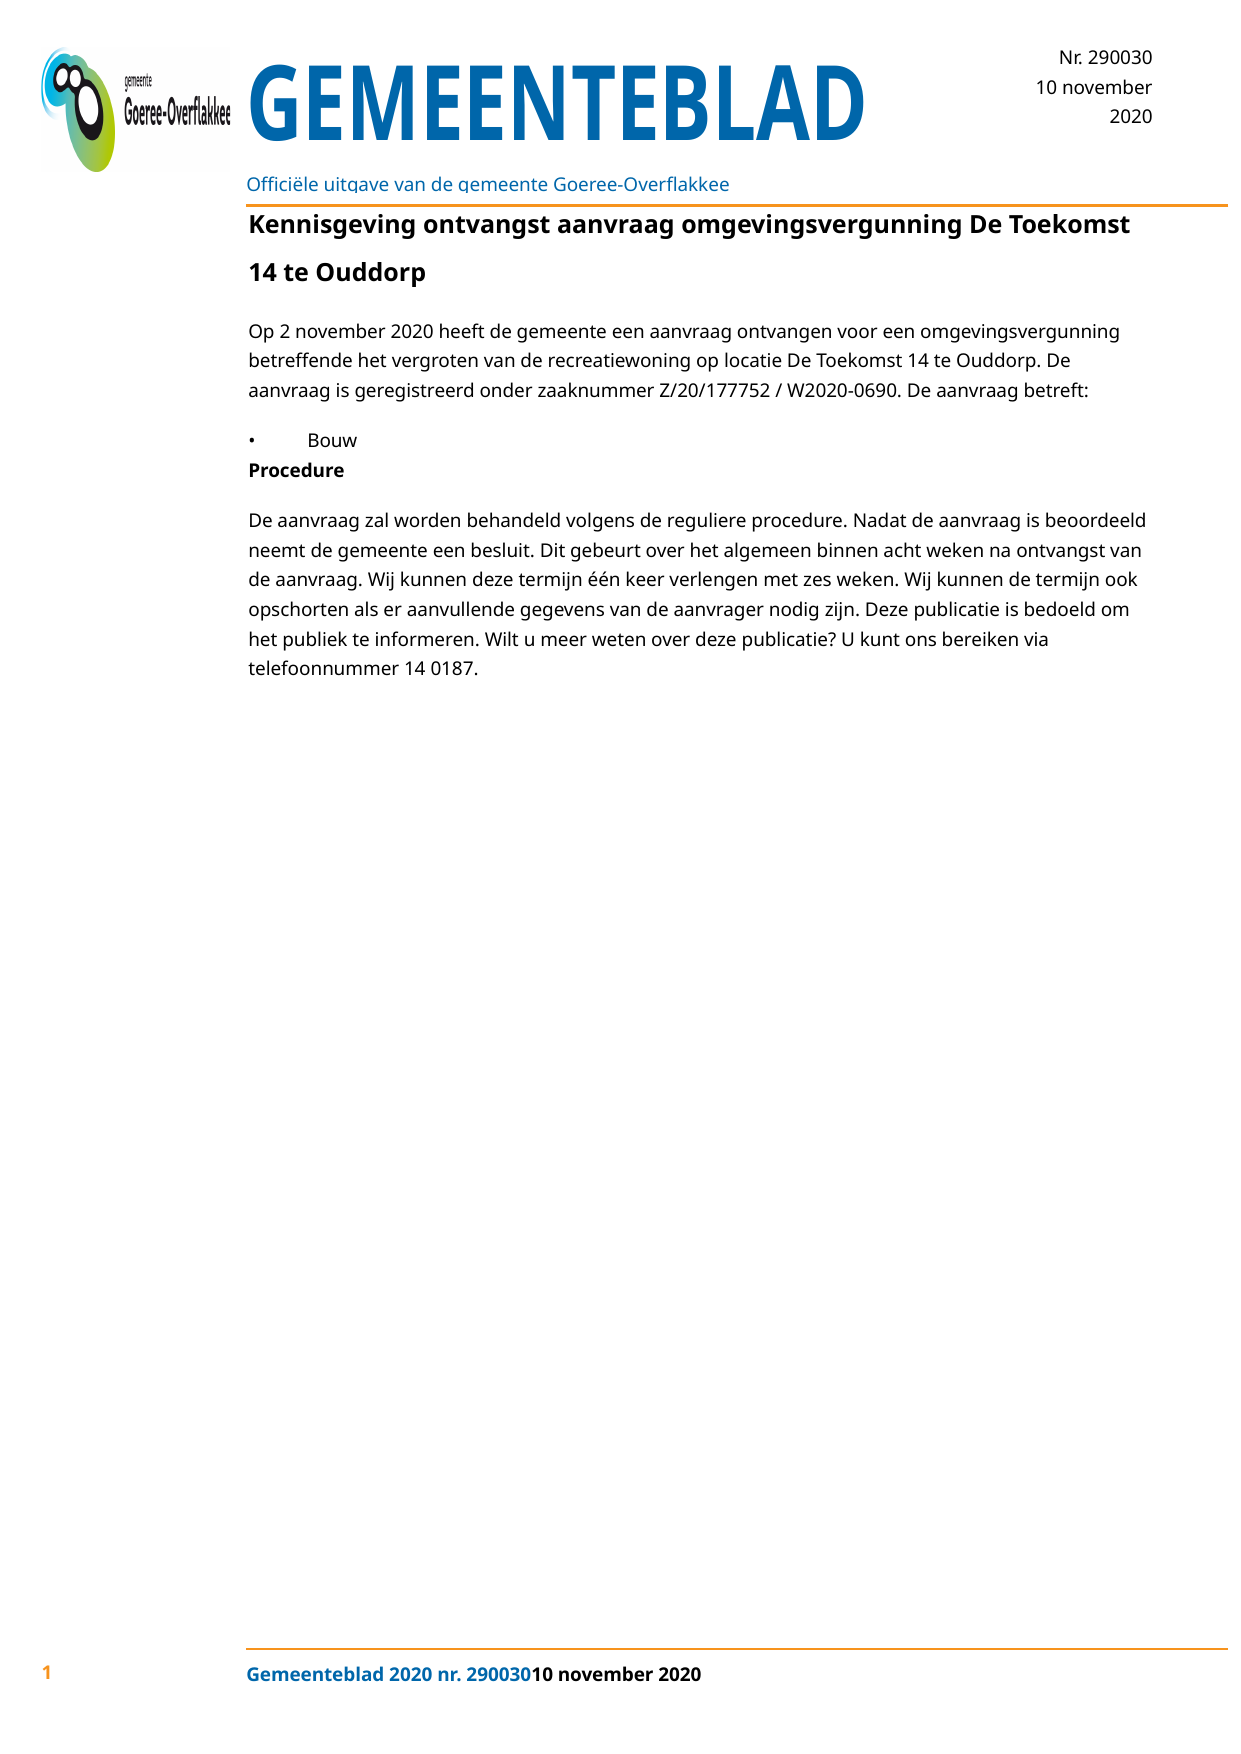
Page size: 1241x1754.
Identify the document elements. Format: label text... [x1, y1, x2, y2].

text Procedure [248, 457, 1152, 483]
text Op 2 november 2020 heeft de gemeente een aanvraag ontvangen voor een omgevingsvergunning betreffende het vergroten van de recreatiewoning op locatie De Toekomst 14 te Ouddorp. De aanvraag is geregistreerd onder zaaknummer Z/20/177752 / W2020-0690. De aanvraag betreft: [248, 318, 1152, 403]
text De aanvraag zal worden behandeld volgens de reguliere procedure. Nadat de aanvraag is beoordeeld neemt de gemeente een besluit. Dit gebeurt over het algemeen binnen acht weken na ontvangst van de aanvraag. Wij kunnen deze termijn één keer verlengen met zes weken. Wij kunnen de termijn ook opschorten als er aanvullende gegevens van de aanvrager nodig zijn. Deze publicatie is bedoeld om het publiek te informeren. Wilt u meer weten over deze publicatie? U kunt ons bereiken via telefoonnummer 14 0187. [248, 507, 1152, 681]
picture [41, 47, 231, 172]
list Bouw [248, 427, 1152, 453]
text Kennisgeving ontvangst aanvraag omgevingsvergunning De Toekomst 14 te Ouddorp [248, 207, 1152, 288]
